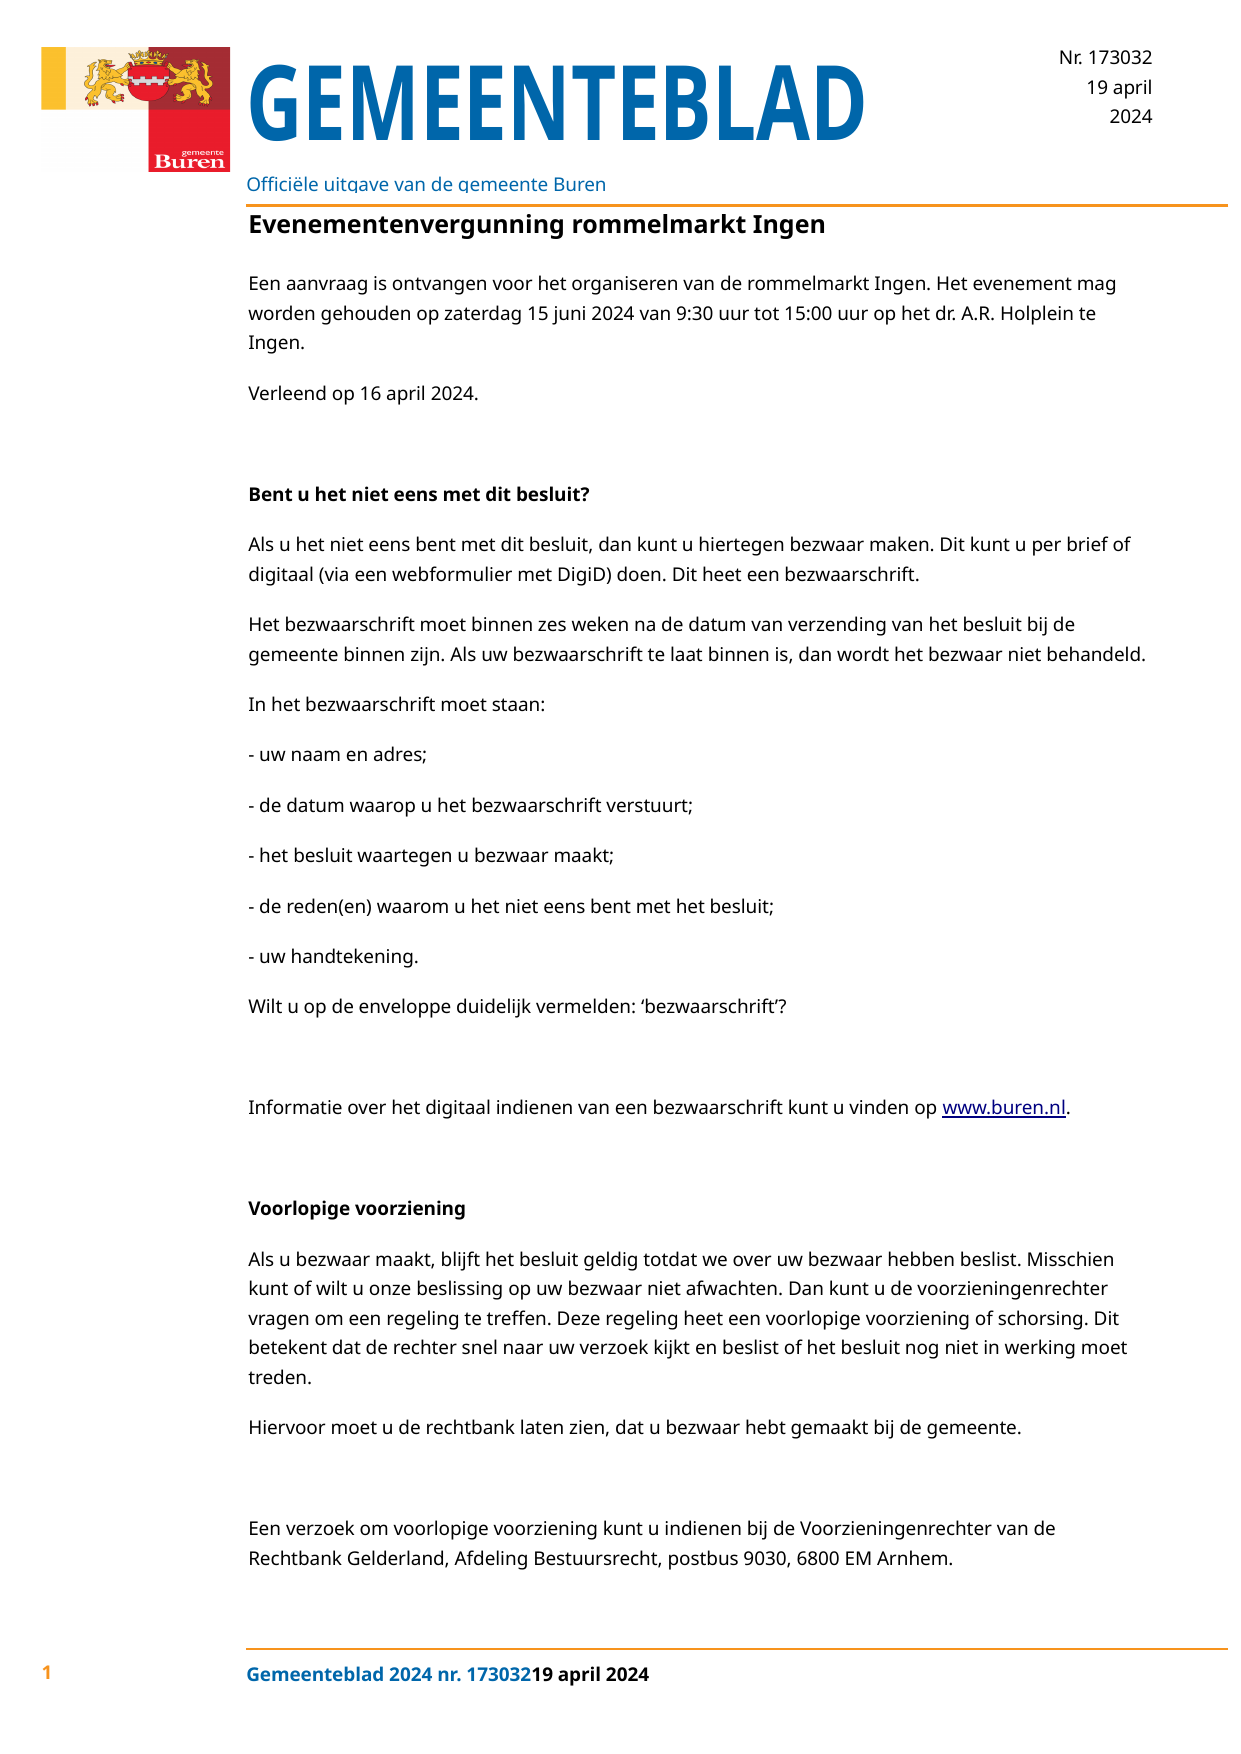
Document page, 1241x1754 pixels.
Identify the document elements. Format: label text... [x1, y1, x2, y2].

text Voorlopige voorziening [248, 1195, 1152, 1221]
text Een verzoek om voorlopige voorziening kunt u indienen bij de Voorzieningenrechter van de Rechtbank Gelderland, Afdeling Bestuursrecht, postbus 9030, 6800 EM Arnhem. [248, 1515, 1152, 1571]
text Als u bezwaar maakt, blijft het besluit geldig totdat we over uw bezwaar hebben beslist. Misschien kunt of wilt u onze beslissing op uw bezwaar niet afwachten. Dan kunt u de voorzieningenrechter vragen om een regeling te treffen. Deze regeling heet een voorlopige voorziening of schorsing. Dit betekent dat de rechter snel naar uw verzoek kijkt en beslist of het besluit nog niet in werking moet treden. [248, 1246, 1152, 1390]
text Wilt u op de enveloppe duidelijk vermelden: ‘bezwaarschrift’? [248, 994, 1152, 1019]
text In het bezwaarschrift moet staan: [248, 691, 1152, 717]
text - het besluit waartegen u bezwaar maakt; [248, 842, 1152, 868]
text Een aanvraag is ontvangen voor het organiseren van de rommelmarkt Ingen. Het evenement mag worden gehouden op zaterdag 15 juni 2024 van 9:30 uur tot 15:00 uur op het dr. A.R. Holplein te Ingen. [248, 270, 1152, 355]
picture [41, 47, 231, 172]
text Bent u het niet eens met dit besluit? [248, 481, 1152, 506]
text - uw naam en adres; [248, 742, 1152, 767]
text Het bezwaarschrift moet binnen zes weken na de datum van verzending van het besluit bij de gemeente binnen zijn. Als uw bezwaarschrift te laat binnen is, dan wordt het bezwaar niet behandeld. [248, 611, 1152, 666]
text Verleend op 16 april 2024. [248, 380, 1152, 406]
text Informatie over het digitaal indienen van een bezwaarschrift kunt u vinden op www.buren.nl. [248, 1094, 1152, 1120]
text - uw handtekening. [248, 943, 1152, 969]
text Als u het niet eens bent met dit besluit, dan kunt u hiertegen bezwaar maken. Dit kunt u per brief of digitaal (via een webformulier met DigiD) doen. Dit heet een bezwaarschrift. [248, 531, 1152, 586]
text - de reden(en) waarom u het niet eens bent met het besluit; [248, 893, 1152, 918]
text Evenementenvergunning rommelmarkt Ingen [248, 207, 1152, 241]
text - de datum waarop u het bezwaarschrift verstuurt; [248, 792, 1152, 818]
text Hiervoor moet u de rechtbank laten zien, dat u bezwaar hebt gemaakt bij de gemeente. [248, 1414, 1152, 1440]
